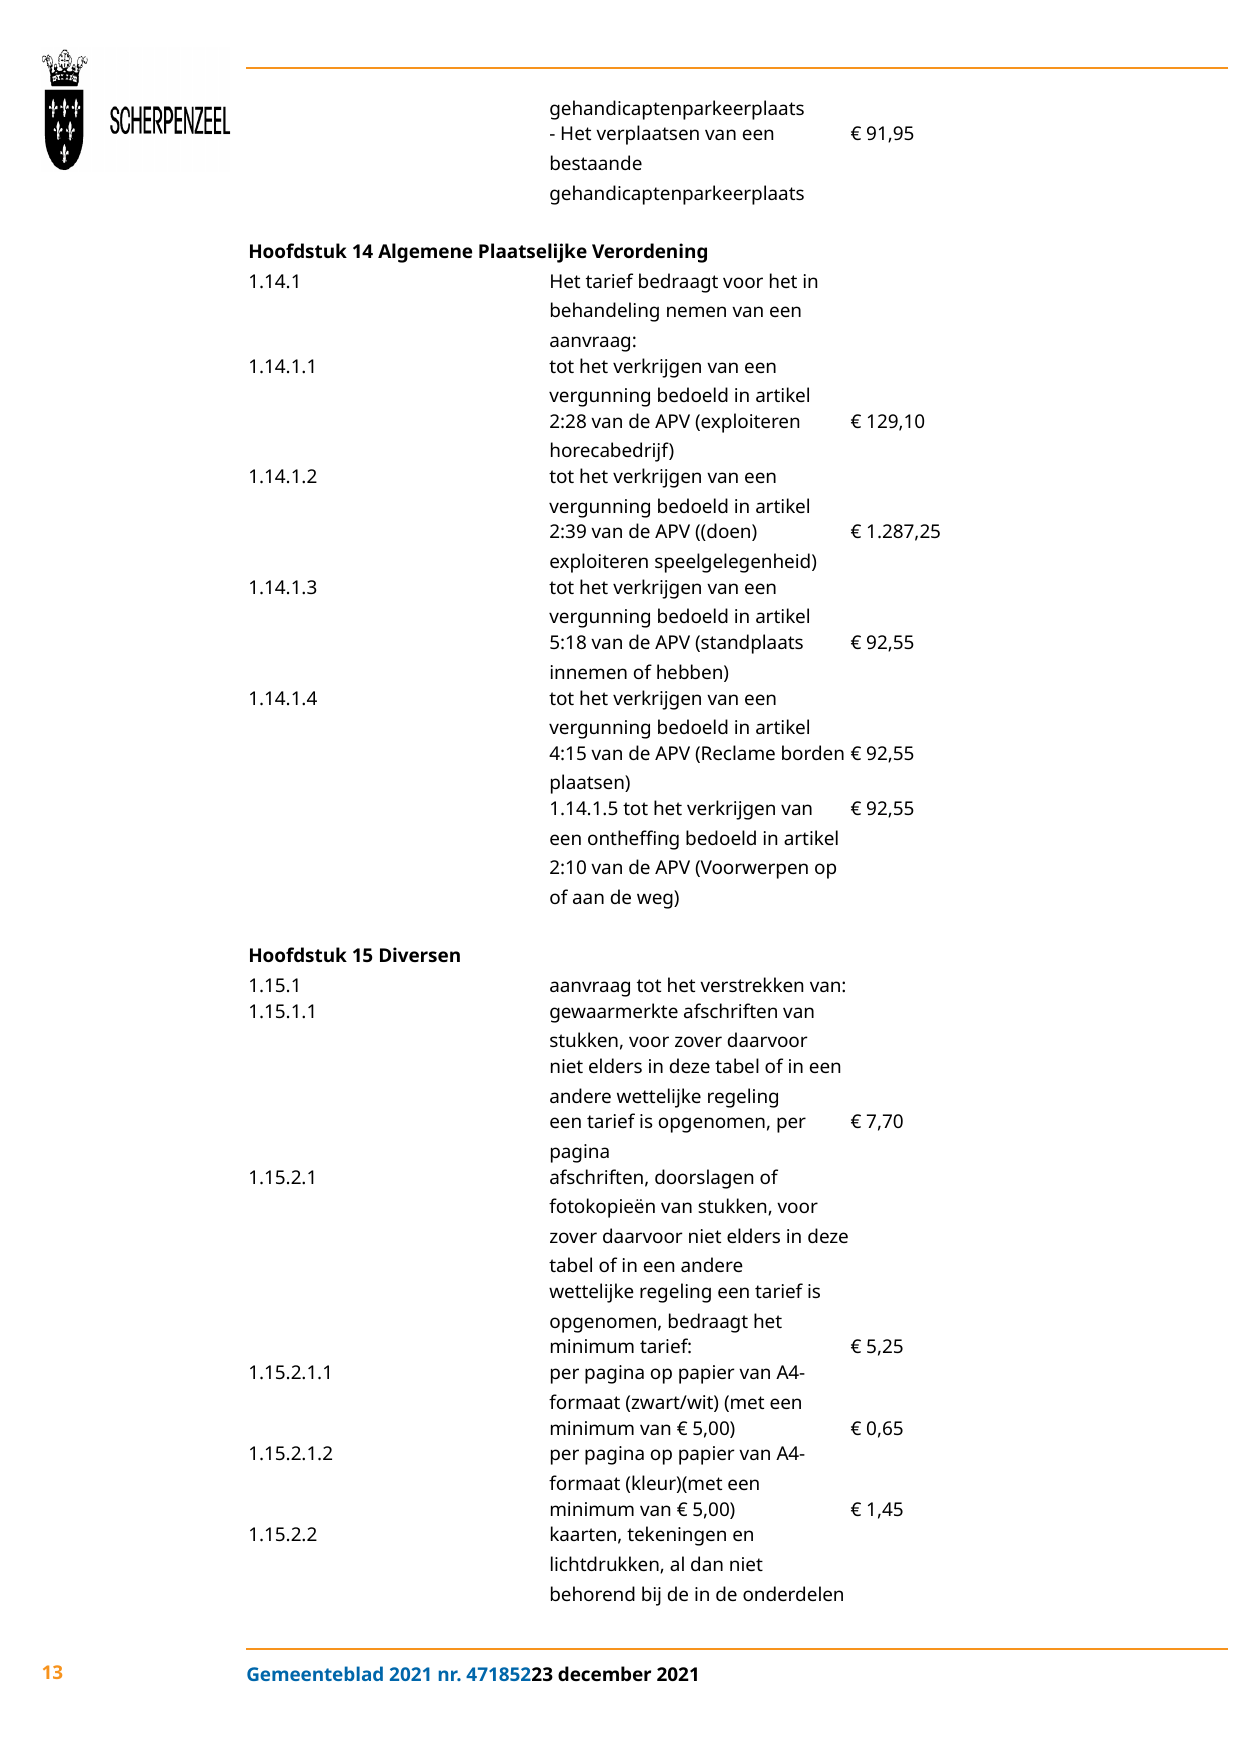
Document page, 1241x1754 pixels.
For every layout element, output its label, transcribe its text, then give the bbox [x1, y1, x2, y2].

table_cell [248, 1415, 549, 1441]
table_cell € 1,45 [850, 1496, 1152, 1522]
table_cell 5:18 van de APV (standplaats innemen of hebben) [549, 629, 850, 685]
table_cell tot het verkrijgen van een vergunning bedoeld in artikel [549, 353, 850, 408]
table_cell 4:15 van de APV (Reclame borden plaatsen) [549, 740, 850, 795]
table_cell [248, 1053, 549, 1109]
table_cell minimum tarief: [549, 1334, 850, 1359]
table_header 1.15.1 [248, 972, 549, 998]
table_cell € 92,55 [850, 795, 1152, 910]
table_cell [248, 740, 549, 795]
table_cell [850, 1441, 1152, 1496]
table_cell [850, 1053, 1152, 1109]
table_cell 1.14.1.1 [248, 353, 549, 408]
table_header aanvraag tot het verstrekken van: [549, 972, 850, 998]
table_cell € 129,10 [850, 408, 1152, 463]
picture [41, 47, 231, 172]
table_cell [248, 1279, 549, 1334]
table_cell [850, 95, 1152, 121]
table_cell [248, 95, 549, 121]
table_cell [850, 574, 1152, 629]
text Hoofdstuk 15 Diversen [248, 943, 1152, 968]
table_cell € 5,25 [850, 1334, 1152, 1359]
table_cell [248, 519, 549, 574]
table_cell afschriften, doorslagen of fotokopieën van stukken, voor zover daarvoor niet elders in deze tabel of in een andere [549, 1164, 850, 1278]
table_cell [850, 353, 1152, 408]
table_cell tot het verkrijgen van een vergunning bedoeld in artikel [549, 464, 850, 519]
table_cell 1.14.1.5 tot het verkrijgen van een ontheffing bedoeld in artikel 2:10 van de APV (Voorwerpen op of aan de weg) [549, 795, 850, 910]
table_cell [850, 1522, 1152, 1606]
table_cell [850, 1164, 1152, 1278]
table_cell [850, 1279, 1152, 1334]
table_cell 1.15.2.1 [248, 1164, 549, 1278]
table_cell € 0,65 [850, 1415, 1152, 1441]
table_cell per pagina op papier van A4-formaat (kleur)(met een [549, 1441, 850, 1496]
table_cell € 7,70 [850, 1109, 1152, 1164]
table_cell [850, 1360, 1152, 1415]
table_cell een tarief is opgenomen, per pagina [549, 1109, 850, 1164]
table_cell 1.15.1.1 [248, 998, 549, 1053]
table_cell 2:28 van de APV (exploiteren horecabedrijf) [549, 408, 850, 463]
table_cell € 91,95 [850, 121, 1152, 205]
table_cell niet elders in deze tabel of in een andere wettelijke regeling [549, 1053, 850, 1109]
table_cell - Het verplaatsen van een bestaande gehandicaptenparkeerplaats [549, 121, 850, 205]
table_cell tot het verkrijgen van een vergunning bedoeld in artikel [549, 574, 850, 629]
table_cell gehandicaptenparkeerplaats [549, 95, 850, 121]
table_cell [248, 795, 549, 910]
table_cell minimum van € 5,00) [549, 1496, 850, 1522]
table_cell [850, 464, 1152, 519]
table_header Het tarief bedraagt voor het in behandeling nemen van een aanvraag: [549, 268, 850, 353]
table_cell [248, 1496, 549, 1522]
table_cell 1.15.2.1.1 [248, 1360, 549, 1415]
table_cell gewaarmerkte afschriften van stukken, voor zover daarvoor [549, 998, 850, 1053]
table_cell 1.14.1.3 [248, 574, 549, 629]
table_cell [850, 685, 1152, 740]
table_cell 1.15.2.2 [248, 1522, 549, 1606]
text Hoofdstuk 14 Algemene Plaatselijke Verordening [248, 238, 1152, 264]
table_header 1.14.1 [248, 268, 549, 353]
table_cell € 92,55 [850, 740, 1152, 795]
table_cell [248, 408, 549, 463]
table_cell [850, 998, 1152, 1053]
table_cell kaarten, tekeningen en lichtdrukken, al dan niet behorend bij de in de onderdelen [549, 1522, 850, 1606]
table_cell [248, 629, 549, 685]
table_cell [248, 121, 549, 205]
table_cell minimum van € 5,00) [549, 1415, 850, 1441]
table_cell 1.15.2.1.2 [248, 1441, 549, 1496]
table_cell [248, 1334, 549, 1359]
table_header [850, 268, 1152, 353]
table_cell 1.14.1.4 [248, 685, 549, 740]
table_cell wettelijke regeling een tarief is opgenomen, bedraagt het [549, 1279, 850, 1334]
table_cell € 1.287,25 [850, 519, 1152, 574]
table_cell per pagina op papier van A4-formaat (zwart/wit) (met een [549, 1360, 850, 1415]
table_header [850, 972, 1152, 998]
table_cell 1.14.1.2 [248, 464, 549, 519]
table_cell 2:39 van de APV ((doen) exploiteren speelgelegenheid) [549, 519, 850, 574]
table_cell [248, 1109, 549, 1164]
table_cell € 92,55 [850, 629, 1152, 685]
table_cell tot het verkrijgen van een vergunning bedoeld in artikel [549, 685, 850, 740]
